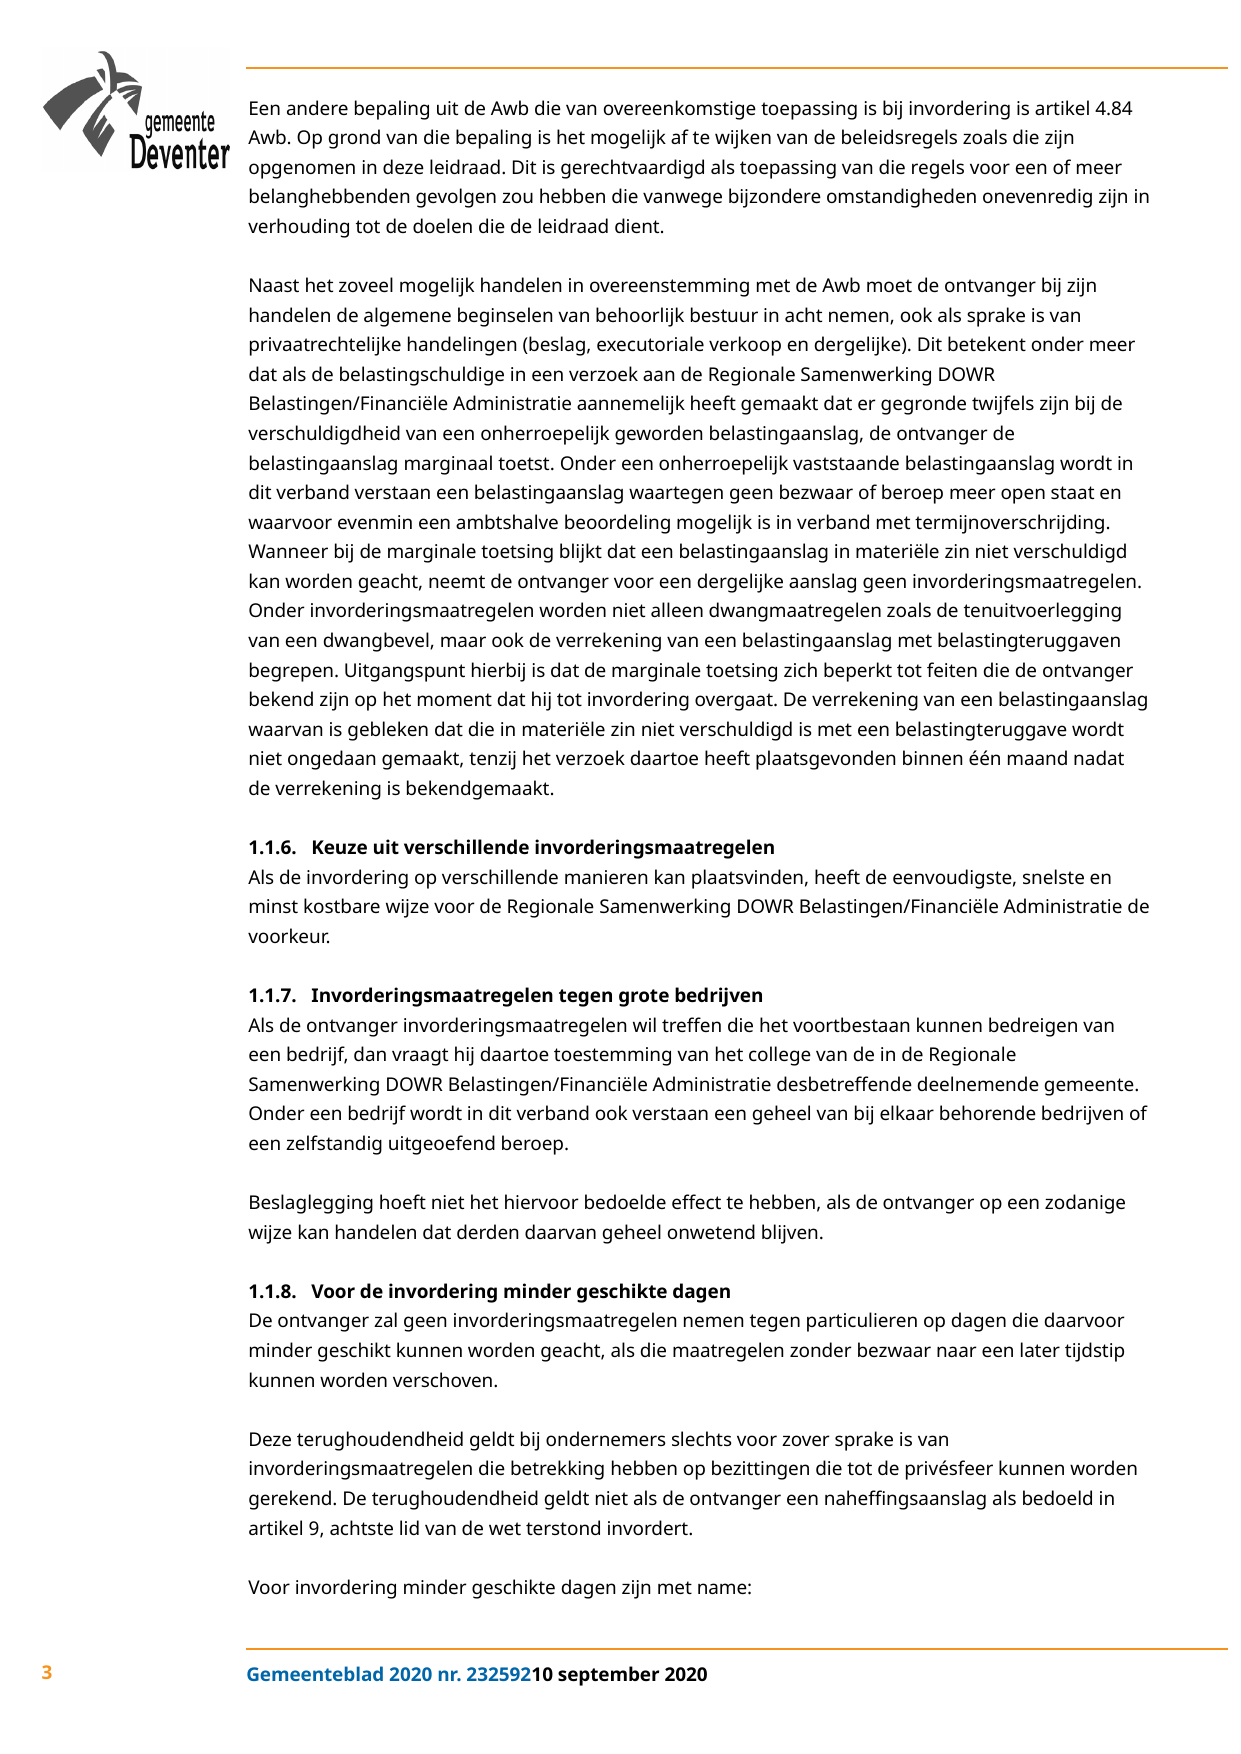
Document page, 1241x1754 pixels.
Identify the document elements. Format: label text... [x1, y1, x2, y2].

picture [41, 47, 231, 172]
text Als de ontvanger invorderingsmaatregelen wil treffen die het voortbestaan kunnen bedreigen van een bedrijf, dan vraagt hij daartoe toestemming van het college van de in de Regionale Samenwerking DOWR Belastingen/Financiële Administratie desbetreffende deelnemende gemeente. Onder een bedrijf wordt in dit verband ook verstaan een geheel van bij elkaar behorende bedrijven of een zelfstandig uitgeoefend beroep. [248, 1012, 1152, 1156]
text Naast het zoveel mogelijk handelen in overeenstemming met de Awb moet de ontvanger bij zijn handelen de algemene beginselen van behoorlijk bestuur in acht nemen, ook als sprake is van privaatrechtelijke handelingen (beslag, executoriale verkoop en dergelijke). Dit betekent onder meer dat als de belastingschuldige in een verzoek aan de Regionale Samenwerking DOWR Belastingen/Financiële Administratie aannemelijk heeft gemaakt dat er gegronde twijfels zijn bij de verschuldigdheid van een onherroepelijk geworden belastingaanslag, de ontvanger de belastingaanslag marginaal toetst. Onder een onherroepelijk vaststaande belastingaanslag wordt in dit verband verstaan een belastingaanslag waartegen geen bezwaar of beroep meer open staat en waarvoor evenmin een ambtshalve beoordeling mogelijk is in verband met termijnoverschrijding. Wanneer bij de marginale toetsing blijkt dat een belastingaanslag in materiële zin niet verschuldigd kan worden geacht, neemt de ontvanger voor een dergelijke aanslag geen invorderingsmaatregelen. Onder invorderingsmaatregelen worden niet alleen dwangmaatregelen zoals de tenuitvoerlegging van een dwangbevel, maar ook de verrekening van een belastingaanslag met belastingteruggaven begrepen. Uitgangspunt hierbij is dat de marginale toetsing zich beperkt tot feiten die de ontvanger bekend zijn op het moment dat hij tot invordering overgaat. De verrekening van een belastingaanslag waarvan is gebleken dat die in materiële zin niet verschuldigd is met een belastingteruggave wordt niet ongedaan gemaakt, tenzij het verzoek daartoe heeft plaatsgevonden binnen één maand nadat de verrekening is bekendgemaakt. [248, 272, 1152, 801]
text 1.1.6. Keuze uit verschillende invorderingsmaatregelen [248, 834, 1152, 860]
text Een andere bepaling uit de Awb die van overeenkomstige toepassing is bij invordering is artikel 4.84 Awb. Op grond van die bepaling is het mogelijk af te wijken van de beleidsregels zoals die zijn opgenomen in deze leidraad. Dit is gerechtvaardigd als toepassing van die regels voor een of meer belanghebbenden gevolgen zou hebben die vanwege bijzondere omstandigheden onevenredig zijn in verhouding tot de doelen die de leidraad dient. [248, 95, 1152, 239]
text Deze terughoudendheid geldt bij ondernemers slechts voor zover sprake is van invorderingsmaatregelen die betrekking hebben op bezittingen die tot de privésfeer kunnen worden gerekend. De terughoudendheid geldt niet als de ontvanger een naheffingsaanslag als bedoeld in artikel 9, achtste lid van de wet terstond invordert. [248, 1426, 1152, 1541]
text Beslaglegging hoeft niet het hiervoor bedoelde effect te hebben, als de ontvanger op een zodanige wijze kan handelen dat derden daarvan geheel onwetend blijven. [248, 1189, 1152, 1245]
text De ontvanger zal geen invorderingsmaatregelen nemen tegen particulieren op dagen die daarvoor minder geschikt kunnen worden geacht, als die maatregelen zonder bezwaar naar een later tijdstip kunnen worden verschoven. [248, 1308, 1152, 1393]
text 1.1.8. Voor de invordering minder geschikte dagen [248, 1278, 1152, 1304]
text Als de invordering op verschillende manieren kan plaatsvinden, heeft de eenvoudigste, snelste en minst kostbare wijze voor de Regionale Samenwerking DOWR Belastingen/Financiële Administratie de voorkeur. [248, 864, 1152, 949]
text Voor invordering minder geschikte dagen zijn met name: [248, 1574, 1152, 1600]
text 1.1.7. Invorderingsmaatregelen tegen grote bedrijven [248, 982, 1152, 1008]
